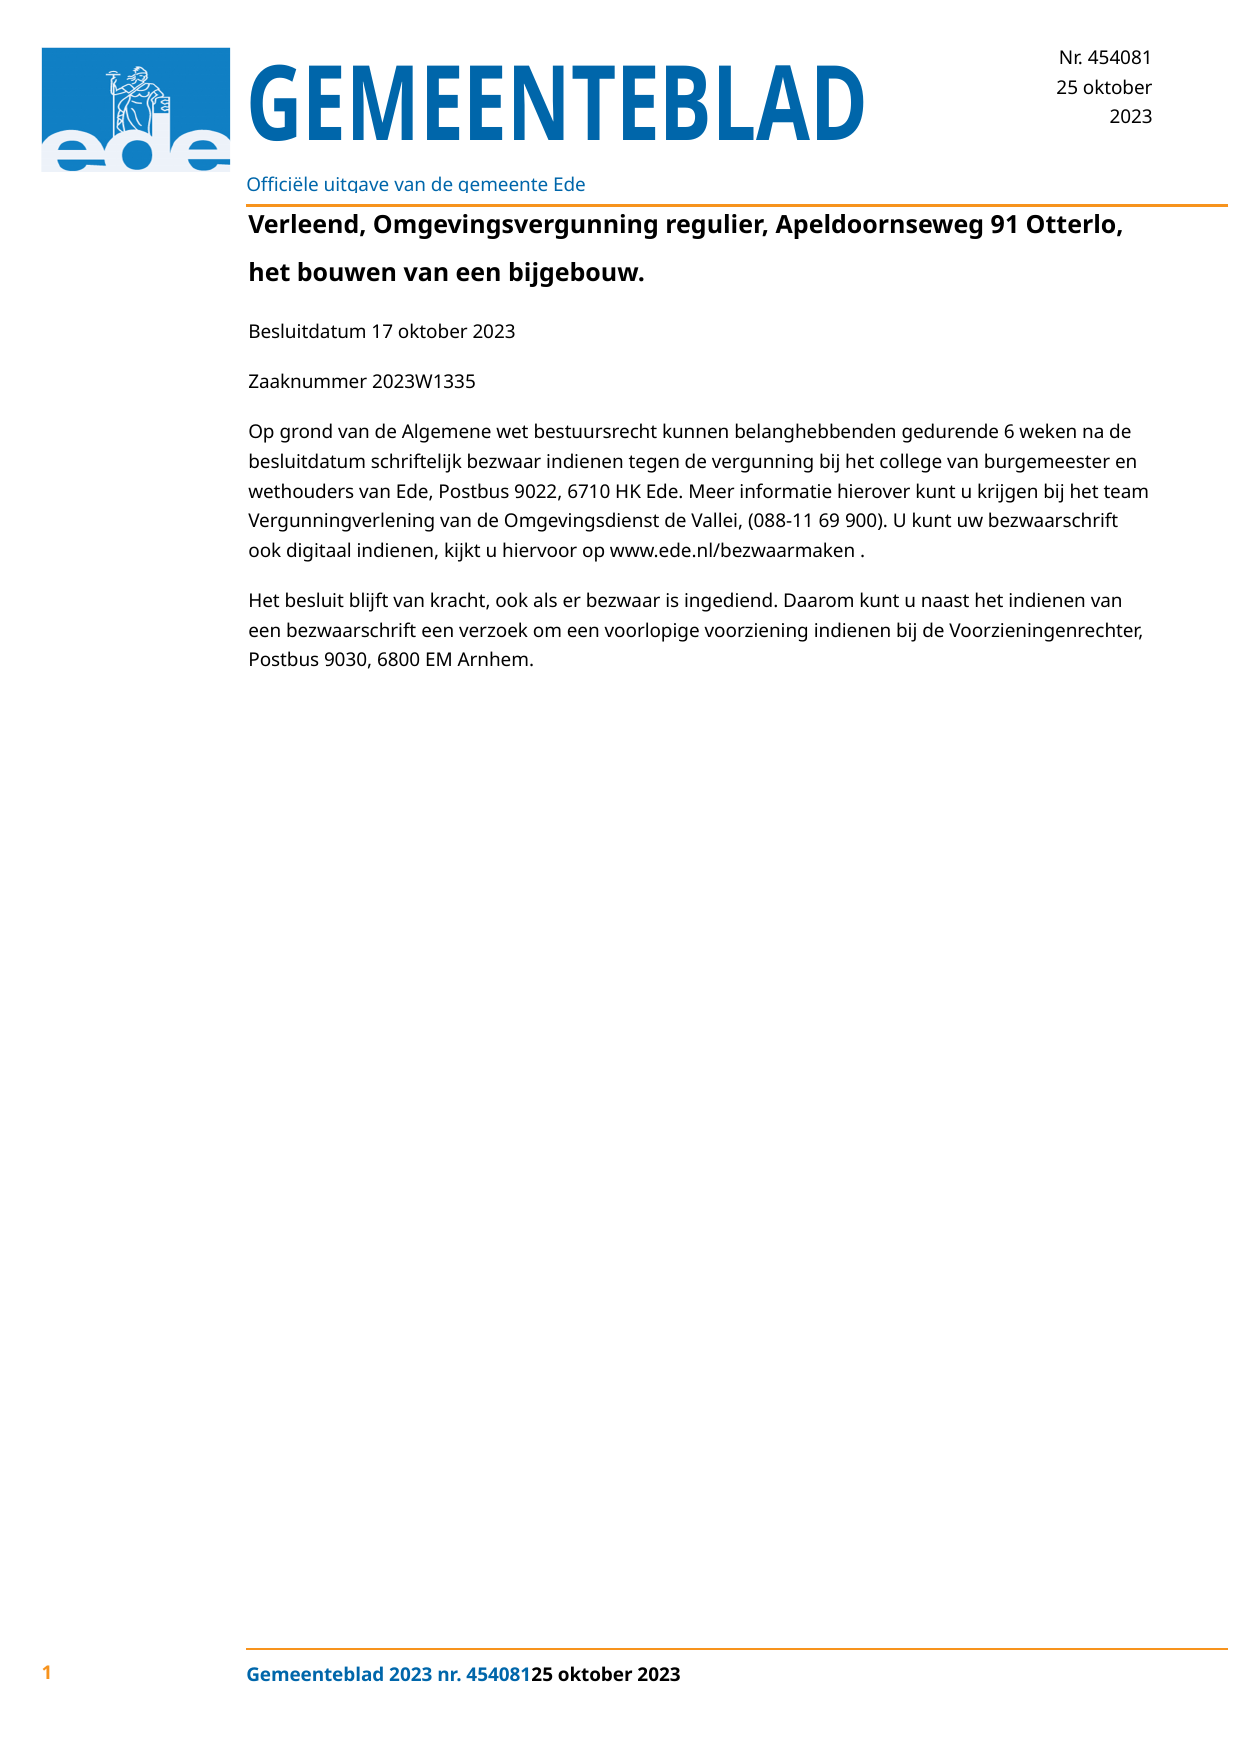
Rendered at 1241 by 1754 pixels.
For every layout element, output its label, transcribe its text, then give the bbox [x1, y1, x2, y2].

text Zaaknummer 2023W1335 [248, 368, 1152, 394]
picture [41, 47, 231, 172]
text Op grond van de Algemene wet bestuursrecht kunnen belanghebbenden gedurende 6 weken na de besluitdatum schriftelijk bezwaar indienen tegen de vergunning bij het college van burgemeester en wethouders van Ede, Postbus 9022, 6710 HK Ede. Meer informatie hierover kunt u krijgen bij het team Vergunningverlening van de Omgevingsdienst de Vallei, (088-11 69 900). U kunt uw bezwaarschrift ook digitaal indienen, kijkt u hiervoor op www.ede.nl/bezwaarmaken . [248, 419, 1152, 563]
text Besluitdatum 17 oktober 2023 [248, 318, 1152, 344]
text Het besluit blijft van kracht, ook als er bezwaar is ingediend. Daarom kunt u naast het indienen van een bezwaarschrift een verzoek om een voorlopige voorziening indienen bij de Voorzieningenrechter, Postbus 9030, 6800 EM Arnhem. [248, 587, 1152, 672]
text Verleend, Omgevingsvergunning regulier, Apeldoornseweg 91 Otterlo, het bouwen van een bijgebouw. [248, 207, 1152, 288]
